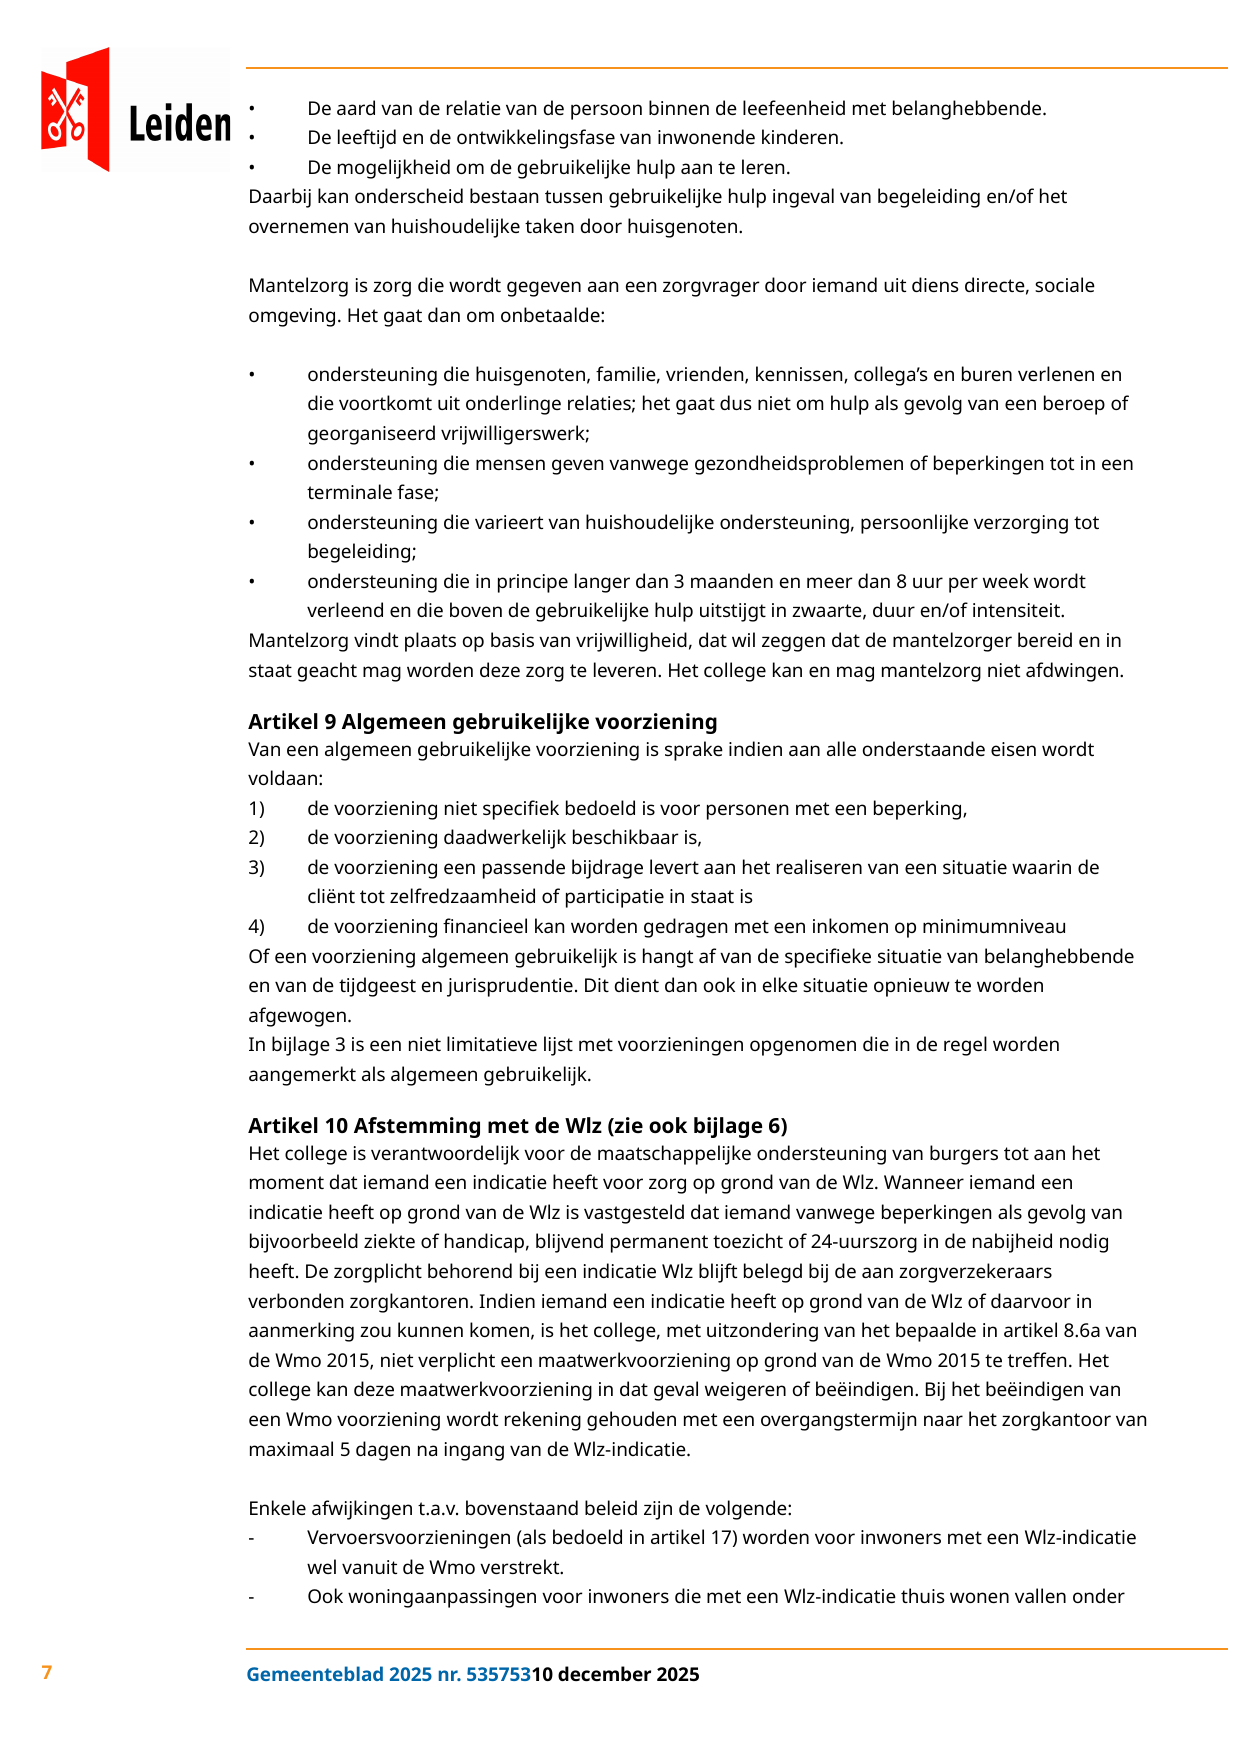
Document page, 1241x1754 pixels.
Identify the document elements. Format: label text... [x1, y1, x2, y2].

list de voorziening financieel kan worden gedragen met een inkomen op minimumniveau [248, 913, 1152, 939]
text Daarbij kan onderscheid bestaan tussen gebruikelijke hulp ingeval van begeleiding en/of het overnemen van huishoudelijke taken door huisgenoten. [248, 183, 1152, 239]
list De aard van de relatie van de persoon binnen de leefeenheid met belanghebbende. [248, 95, 1152, 121]
list ondersteuning die huisgenoten, familie, vrienden, kennissen, collega’s en buren verlenen en die voortkomt uit onderlinge relaties; het gaat dus niet om hulp als gevolg van een beroep of georganiseerd vrijwilligerswerk; [248, 361, 1152, 446]
text Mantelzorg is zorg die wordt gegeven aan een zorgvrager door iemand uit diens directe, sociale omgeving. Het gaat dan om onbetaalde: [248, 272, 1152, 328]
list de voorziening een passende bijdrage levert aan het realiseren van een situatie waarin de cliënt tot zelfredzaamheid of participatie in staat is [248, 854, 1152, 909]
text Artikel 10 Afstemming met de Wlz (zie ook bijlage 6) [248, 1112, 1152, 1140]
list De mogelijkheid om de gebruikelijke hulp aan te leren. [248, 154, 1152, 180]
list De leeftijd en de ontwikkelingsfase van inwonende kinderen. [248, 124, 1152, 150]
list de voorziening niet specifiek bedoeld is voor personen met een beperking, [248, 795, 1152, 821]
list ondersteuning die in principe langer dan 3 maanden en meer dan 8 uur per week wordt verleend en die boven de gebruikelijke hulp uitstijgt in zwaarte, duur en/of intensiteit. [248, 568, 1152, 623]
list ondersteuning die varieert van huishoudelijke ondersteuning, persoonlijke verzorging tot begeleiding; [248, 509, 1152, 564]
text Artikel 9 Algemeen gebruikelijke voorziening [248, 707, 1152, 736]
picture [41, 47, 231, 172]
text In bijlage 3 is een niet limitatieve lijst met voorzieningen opgenomen die in de regel worden aangemerkt als algemeen gebruikelijk. [248, 1032, 1152, 1087]
text Of een voorziening algemeen gebruikelijk is hangt af van de specifieke situatie van belanghebbende en van de tijdgeest en jurisprudentie. Dit dient dan ook in elke situatie opnieuw te worden afgewogen. [248, 943, 1152, 1028]
text Het college is verantwoordelijk voor de maatschappelijke ondersteuning van burgers tot aan het moment dat iemand een indicatie heeft voor zorg op grond van de Wlz. Wanneer iemand een indicatie heeft op grond van de Wlz is vastgesteld dat iemand vanwege beperkingen als gevolg van bijvoorbeeld ziekte of handicap, blijvend permanent toezicht of 24-uurszorg in de nabijheid nodig heeft. De zorgplicht behorend bij een indicatie Wlz blijft belegd bij de aan zorgverzekeraars verbonden zorgkantoren. Indien iemand een indicatie heeft op grond van de Wlz of daarvoor in aanmerking zou kunnen komen, is het college, met uitzondering van het bepaalde in artikel 8.6a van de Wmo 2015, niet verplicht een maatwerkvoorziening op grond van de Wmo 2015 te treffen. Het college kan deze maatwerkvoorziening in dat geval weigeren of beëindigen. Bij het beëindigen van een Wmo voorziening wordt rekening gehouden met een overgangstermijn naar het zorgkantoor van maximaal 5 dagen na ingang van de Wlz-indicatie. [248, 1140, 1152, 1462]
list de voorziening daadwerkelijk beschikbaar is, [248, 824, 1152, 850]
text Mantelzorg vindt plaats op basis van vrijwilligheid, dat wil zeggen dat de mantelzorger bereid en in staat geacht mag worden deze zorg te leveren. Het college kan en mag mantelzorg niet afdwingen. [248, 627, 1152, 683]
text Van een algemeen gebruikelijke voorziening is sprake indien aan alle onderstaande eisen wordt voldaan: [248, 736, 1152, 791]
list Ook woningaanpassingen voor inwoners die met een Wlz-indicatie thuis wonen vallen onder [248, 1584, 1152, 1609]
list ondersteuning die mensen geven vanwege gezondheidsproblemen of beperkingen tot in een terminale fase; [248, 450, 1152, 505]
list Vervoersvoorzieningen (als bedoeld in artikel 17) worden voor inwoners met een Wlz-indicatie wel vanuit de Wmo verstrekt. [248, 1524, 1152, 1580]
text Enkele afwijkingen t.a.v. bovenstaand beleid zijn de volgende: [248, 1495, 1152, 1521]
